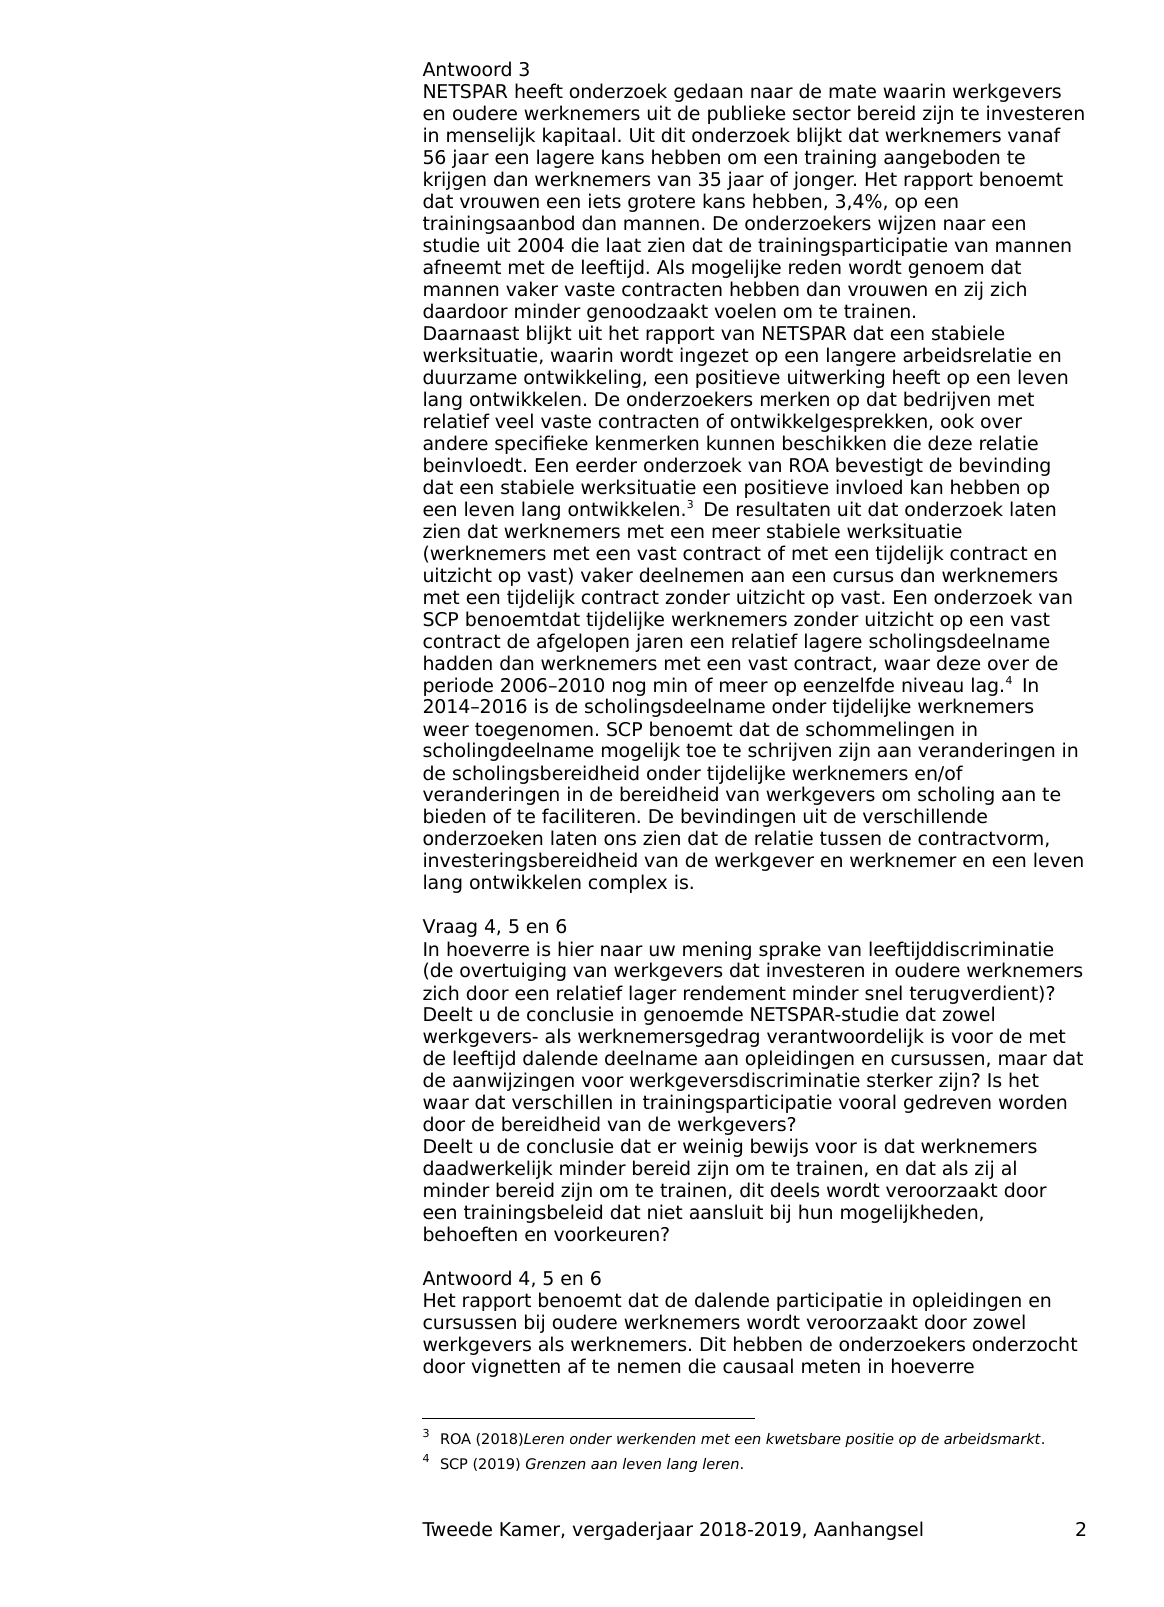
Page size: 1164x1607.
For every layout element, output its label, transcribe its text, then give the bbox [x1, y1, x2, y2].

text Antwoord 4, 5 en 6 [422, 1268, 1087, 1290]
text Vraag 4, 5 en 6 [422, 916, 1087, 938]
text Het rapport benoemt dat de dalende participatie in opleidingen en cursussen bij oudere werknemers wordt veroorzaakt door zowel werkgevers als werknemers. Dit hebben de onderzoekers onderzocht door vignetten af te nemen die causaal meten in hoeverre [422, 1290, 1087, 1378]
text NETSPAR heeft onderzoek gedaan naar de mate waarin werkgevers en oudere werknemers uit de publieke sector bereid zijn te investeren in menselijk kapitaal. Uit dit onderzoek blijkt dat werknemers vanaf 56 jaar een lagere kans hebben om een training aangeboden te krijgen dan werknemers van 35 jaar of jonger. Het rapport benoemt dat vrouwen een iets grotere kans hebben, 3,4%, op een trainingsaanbod dan mannen. De onderzoekers wijzen naar een studie uit 2004 die laat zien dat de trainingsparticipatie van mannen afneemt met de leeftijd. Als mogelijke reden wordt genoem dat mannen vaker vaste contracten hebben dan vrouwen en zij zich daardoor minder genoodzaakt voelen om te trainen. [422, 81, 1087, 323]
text Daarnaast blijkt uit het rapport van NETSPAR dat een stabiele werksituatie, waarin wordt ingezet op een langere arbeidsrelatie en duurzame ontwikkeling, een positieve uitwerking heeft op een leven lang ontwikkelen. De onderzoekers merken op dat bedrijven met relatief veel vaste contracten of ontwikkelgesprekken, ook over andere specifieke kenmerken kunnen beschikken die deze relatie beinvloedt. Een eerder onderzoek van ROA bevestigt de bevinding dat een stabiele werksituatie een positieve invloed kan hebben op een leven lang ontwikkelen. De resultaten uit dat onderzoek laten zien dat werknemers met een meer stabiele werksituatie (werknemers met een vast contract of met een tijdelijk contract en uitzicht op vast) vaker deelnemen aan een cursus dan werknemers met een tijdelijk contract zonder uitzicht op vast. Een onderzoek van SCP benoemtdat tijdelijke werknemers zonder uitzicht op een vast contract de afgelopen jaren een relatief lagere scholingsdeelname hadden dan werknemers met een vast contract, waar deze over de periode 2006–2010 nog min of meer op eenzelfde niveau lag. In 2014–2016 is de scholingsdeelname onder tijdelijke werknemers weer toegenomen. SCP benoemt dat de schommelingen in scholingdeelname mogelijk toe te schrijven zijn aan veranderingen in de scholingsbereidheid onder tijdelijke werknemers en/of veranderingen in de bereidheid van werkgevers om scholing aan te bieden of te faciliteren. De bevindingen uit de verschillende onderzoeken laten ons zien dat de relatie tussen de contractvorm, investeringsbereidheid van de werkgever en werknemer en een leven lang ontwikkelen complex is. [422, 323, 1087, 894]
text In hoeverre is hier naar uw mening sprake van leeftijddiscriminatie (de overtuiging van werkgevers dat investeren in oudere werknemers zich door een relatief lager rendement minder snel terugverdient)? [422, 938, 1087, 1004]
text Deelt u de conclusie in genoemde NETSPAR-studie dat zowel werkgevers- als werknemersgedrag verantwoordelijk is voor de met de leeftijd dalende deelname aan opleidingen en cursussen, maar dat de aanwijzingen voor werkgeversdiscriminatie sterker zijn? Is het waar dat verschillen in trainingsparticipatie vooral gedreven worden door de bereidheid van de werkgevers? [422, 1004, 1087, 1136]
text Antwoord 3 [422, 59, 1087, 81]
text Deelt u de conclusie dat er weinig bewijs voor is dat werknemers daadwerkelijk minder bereid zijn om te trainen, en dat als zij al minder bereid zijn om te trainen, dit deels wordt veroorzaakt door een trainingsbeleid dat niet aansluit bij hun mogelijkheden, behoeften en voorkeuren? [422, 1136, 1087, 1246]
text SCP (2019) Grenzen aan leven lang leren. [422, 1452, 1087, 1474]
text ROA (2018)Leren onder werkenden met een kwetsbare positie op de arbeidsmarkt. [422, 1427, 1087, 1449]
